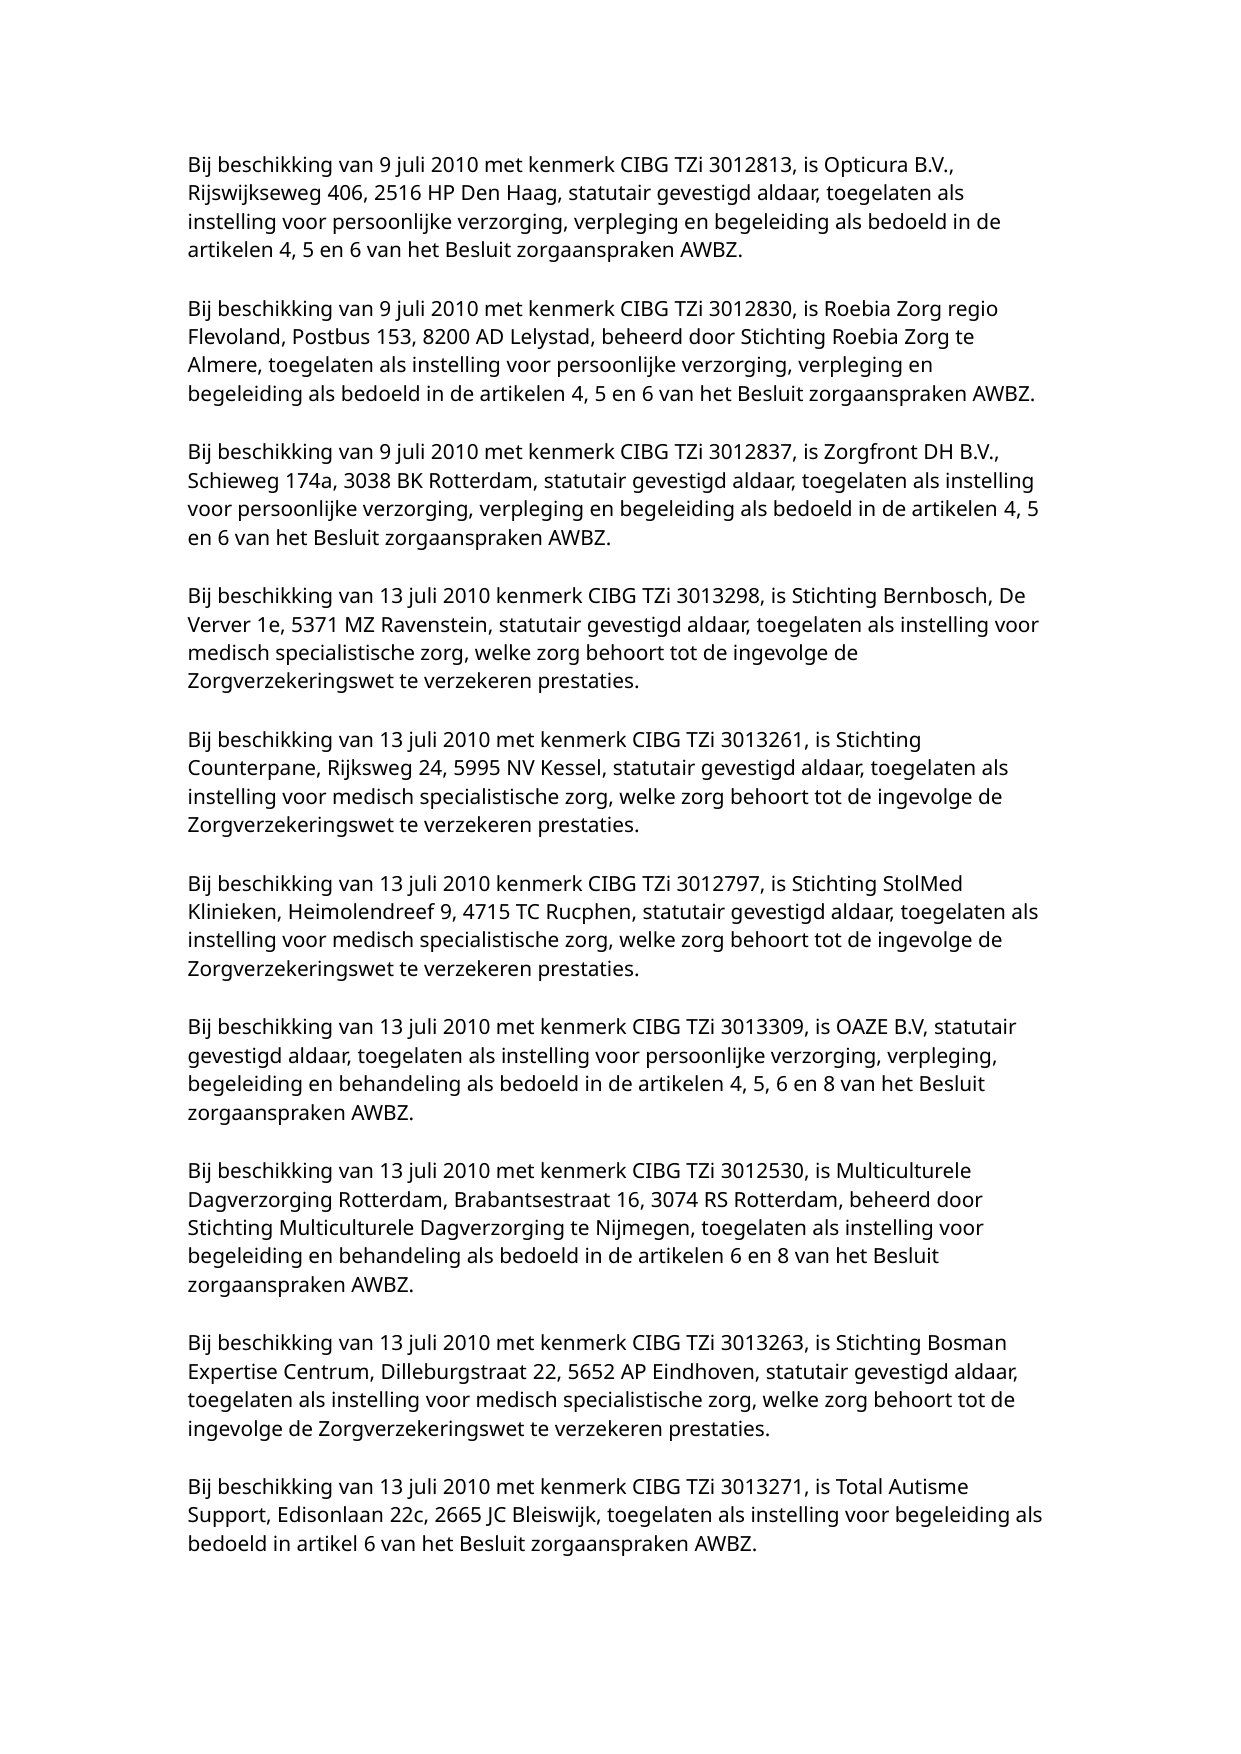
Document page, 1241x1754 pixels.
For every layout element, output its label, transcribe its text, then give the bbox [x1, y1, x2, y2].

text Bij beschikking van 9 juli 2010 met kenmerk CIBG TZi 3012830, is Roebia Zorg regio Flevoland, Postbus 153, 8200 AD Lelystad, beheerd door Stichting Roebia Zorg te Almere, toegelaten als instelling voor persoonlijke verzorging, verpleging en begeleiding als bedoeld in de artikelen 4, 5 en 6 van het Besluit zorgaanspraken AWBZ. [187, 294, 1053, 407]
text Bij beschikking van 9 juli 2010 met kenmerk CIBG TZi 3012837, is Zorgfront DH B.V., Schieweg 174a, 3038 BK Rotterdam, statutair gevestigd aldaar, toegelaten als instelling voor persoonlijke verzorging, verpleging en begeleiding als bedoeld in de artikelen 4, 5 en 6 van het Besluit zorgaanspraken AWBZ. [187, 437, 1053, 551]
text Bij beschikking van 13 juli 2010 met kenmerk CIBG TZi 3013263, is Stichting Bosman Expertise Centrum, Dilleburgstraat 22, 5652 AP Eindhoven, statutair gevestigd aldaar, toegelaten als instelling voor medisch specialistische zorg, welke zorg behoort tot de ingevolge de Zorgverzekeringswet te verzekeren prestaties. [187, 1328, 1053, 1442]
text Bij beschikking van 13 juli 2010 kenmerk CIBG TZi 3013298, is Stichting Bernbosch, De Verver 1e, 5371 MZ Ravenstein, statutair gevestigd aldaar, toegelaten als instelling voor medisch specialistische zorg, welke zorg behoort tot de ingevolge de Zorgverzekeringswet te verzekeren prestaties. [187, 581, 1053, 695]
text Bij beschikking van 13 juli 2010 met kenmerk CIBG TZi 3012530, is Multiculturele Dagverzorging Rotterdam, Brabantsestraat 16, 3074 RS Rotterdam, beheerd door Stichting Multiculturele Dagverzorging te Nijmegen, toegelaten als instelling voor begeleiding en behandeling als bedoeld in de artikelen 6 en 8 van het Besluit zorgaanspraken AWBZ. [187, 1156, 1053, 1298]
text Bij beschikking van 13 juli 2010 met kenmerk CIBG TZi 3013271, is Total Autisme Support, Edisonlaan 22c, 2665 JC Bleiswijk, toegelaten als instelling voor begeleiding als bedoeld in artikel 6 van het Besluit zorgaanspraken AWBZ. [187, 1472, 1053, 1557]
text Bij beschikking van 9 juli 2010 met kenmerk CIBG TZi 3012813, is Opticura B.V., Rijswijkseweg 406, 2516 HP Den Haag, statutair gevestigd aldaar, toegelaten als instelling voor persoonlijke verzorging, verpleging en begeleiding als bedoeld in de artikelen 4, 5 en 6 van het Besluit zorgaanspraken AWBZ. [187, 150, 1053, 264]
text Bij beschikking van 13 juli 2010 kenmerk CIBG TZi 3012797, is Stichting StolMed Klinieken, Heimolendreef 9, 4715 TC Rucphen, statutair gevestigd aldaar, toegelaten als instelling voor medisch specialistische zorg, welke zorg behoort tot de ingevolge de Zorgverzekeringswet te verzekeren prestaties. [187, 869, 1053, 982]
text Bij beschikking van 13 juli 2010 met kenmerk CIBG TZi 3013309, is OAZE B.V, statutair gevestigd aldaar, toegelaten als instelling voor persoonlijke verzorging, verpleging, begeleiding en behandeling als bedoeld in de artikelen 4, 5, 6 en 8 van het Besluit zorgaanspraken AWBZ. [187, 1012, 1053, 1126]
text Bij beschikking van 13 juli 2010 met kenmerk CIBG TZi 3013261, is Stichting Counterpane, Rijksweg 24, 5995 NV Kessel, statutair gevestigd aldaar, toegelaten als instelling voor medisch specialistische zorg, welke zorg behoort tot de ingevolge de Zorgverzekeringswet te verzekeren prestaties. [187, 725, 1053, 839]
